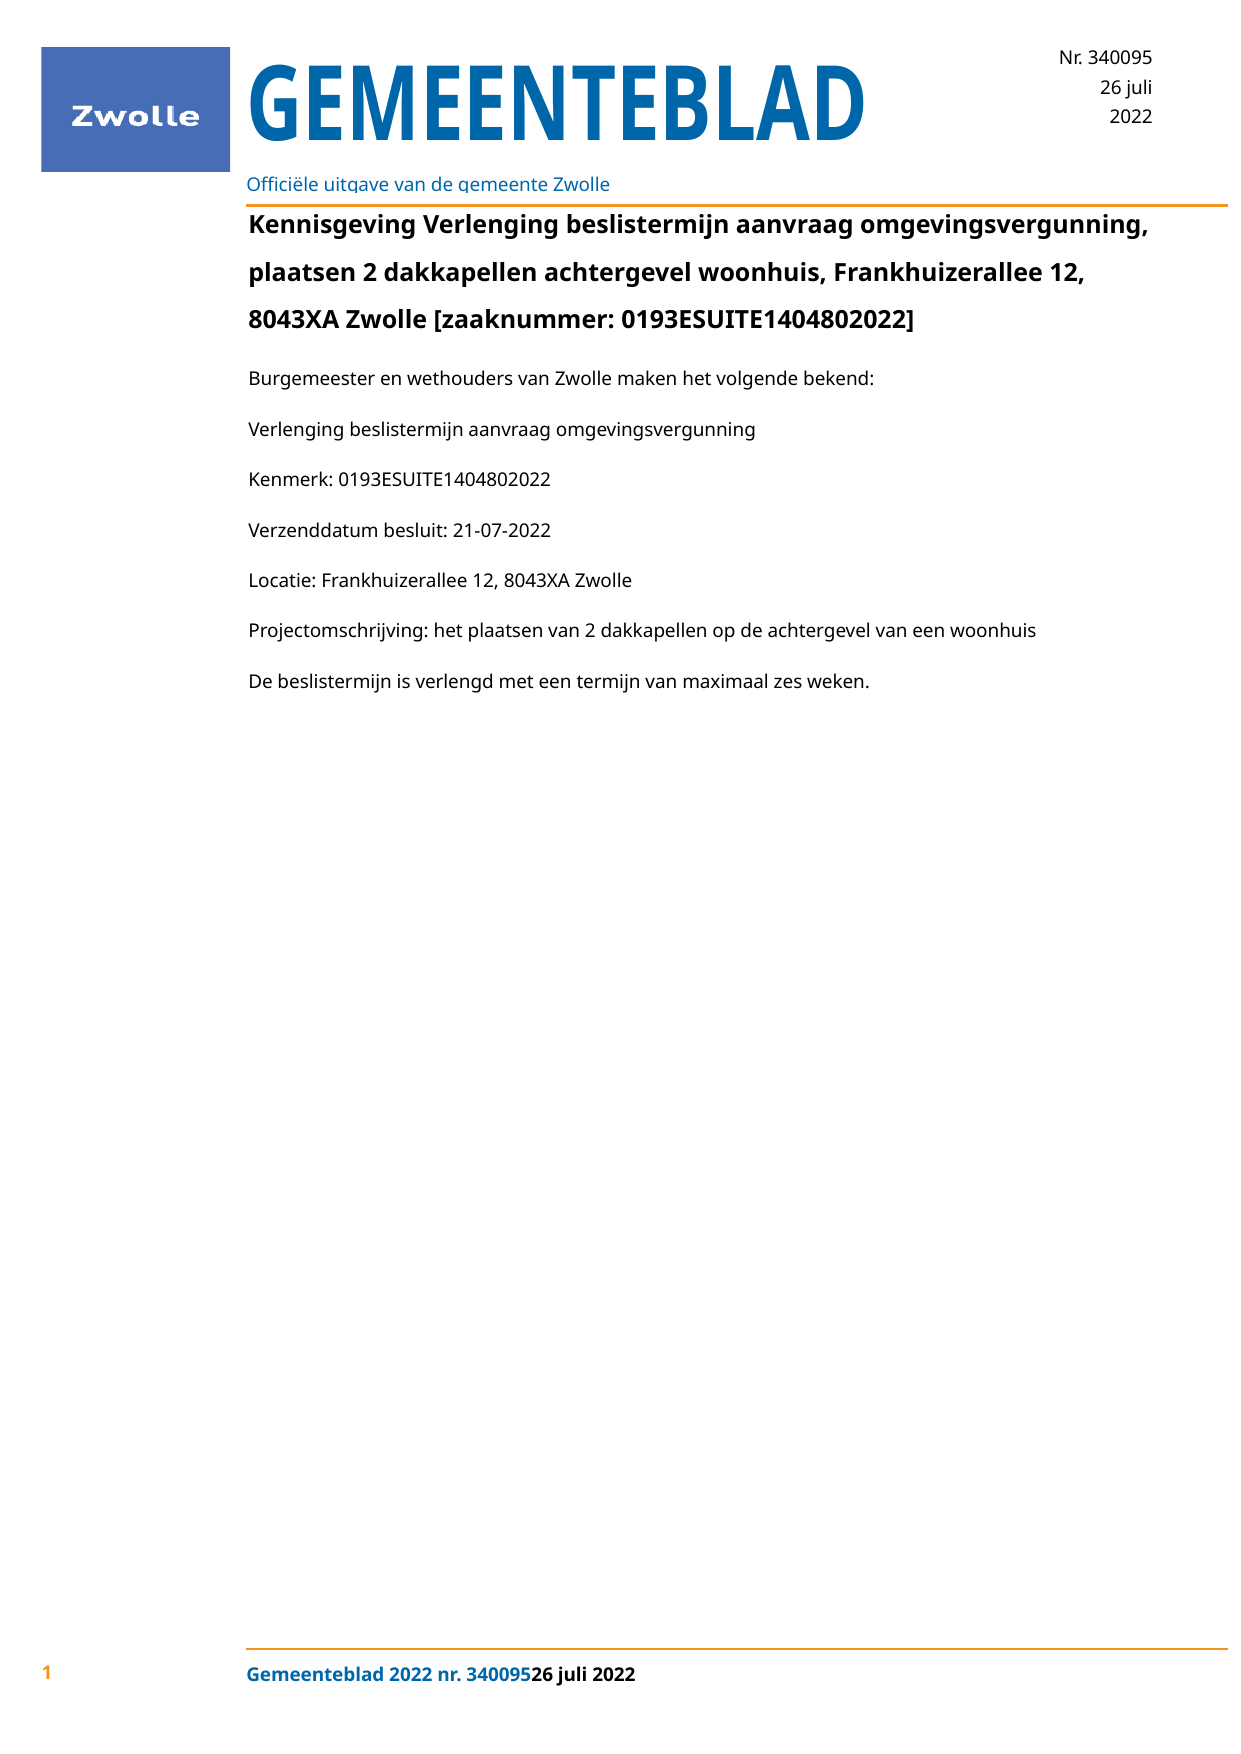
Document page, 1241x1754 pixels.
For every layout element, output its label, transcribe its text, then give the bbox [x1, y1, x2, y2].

text Verlenging beslistermijn aanvraag omgevingsvergunning [248, 416, 1152, 442]
text Verzenddatum besluit: 21-07-2022 [248, 517, 1152, 542]
text Burgemeester en wethouders van Zwolle maken het volgende bekend: [248, 366, 1152, 391]
picture [41, 47, 231, 172]
text Locatie: Frankhuizerallee 12, 8043XA Zwolle [248, 567, 1152, 593]
text Kenmerk: 0193ESUITE1404802022 [248, 466, 1152, 492]
text Projectomschrijving: het plaatsen van 2 dakkapellen op de achtergevel van een woonhuis [248, 618, 1152, 643]
text De beslistermijn is verlengd met een termijn van maximaal zes weken. [248, 668, 1152, 694]
text Kennisgeving Verlenging beslistermijn aanvraag omgevingsvergunning, plaatsen 2 dakkapellen achtergevel woonhuis, Frankhuizerallee 12, 8043XA Zwolle [zaaknummer: 0193ESUITE1404802022] [248, 207, 1152, 336]
